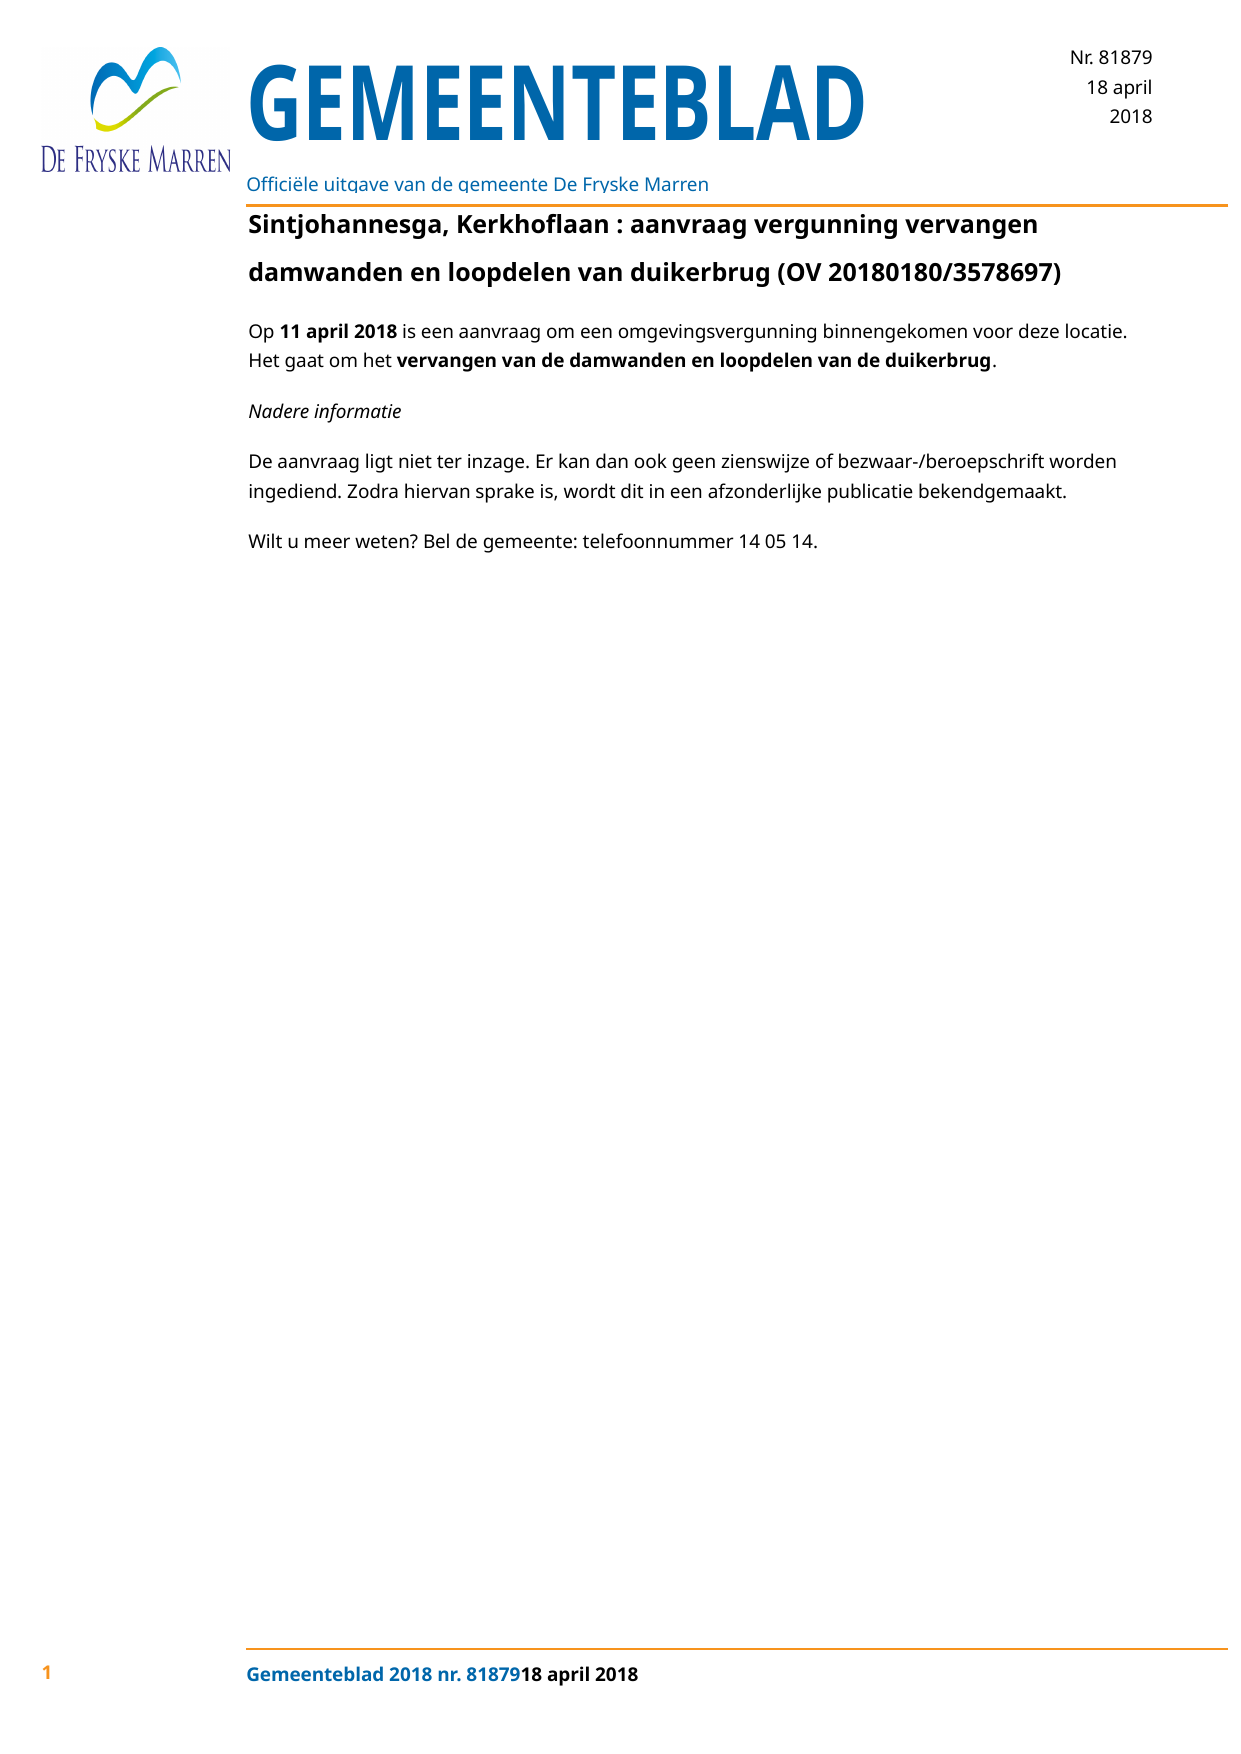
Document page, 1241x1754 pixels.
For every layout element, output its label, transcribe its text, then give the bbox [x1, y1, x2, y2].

text Nadere informatie [248, 398, 1152, 424]
text Wilt u meer weten? Bel de gemeente: telefoonnummer 14 05 14. [248, 528, 1152, 554]
text De aanvraag ligt niet ter inzage. Er kan dan ook geen zienswijze of bezwaar-/beroepschrift worden ingediend. Zodra hiervan sprake is, wordt dit in een afzonderlijke publicatie bekendgemaakt. [248, 448, 1152, 504]
text Op 11 april 2018 is een aanvraag om een omgevingsvergunning binnengekomen voor deze locatie. Het gaat om het vervangen van de damwanden en loopdelen van de duikerbrug. [248, 318, 1152, 373]
text Sintjohannesga, Kerkhoflaan : aanvraag vergunning vervangen damwanden en loopdelen van duikerbrug (OV 20180180/3578697) [248, 207, 1152, 288]
picture [41, 47, 231, 172]
